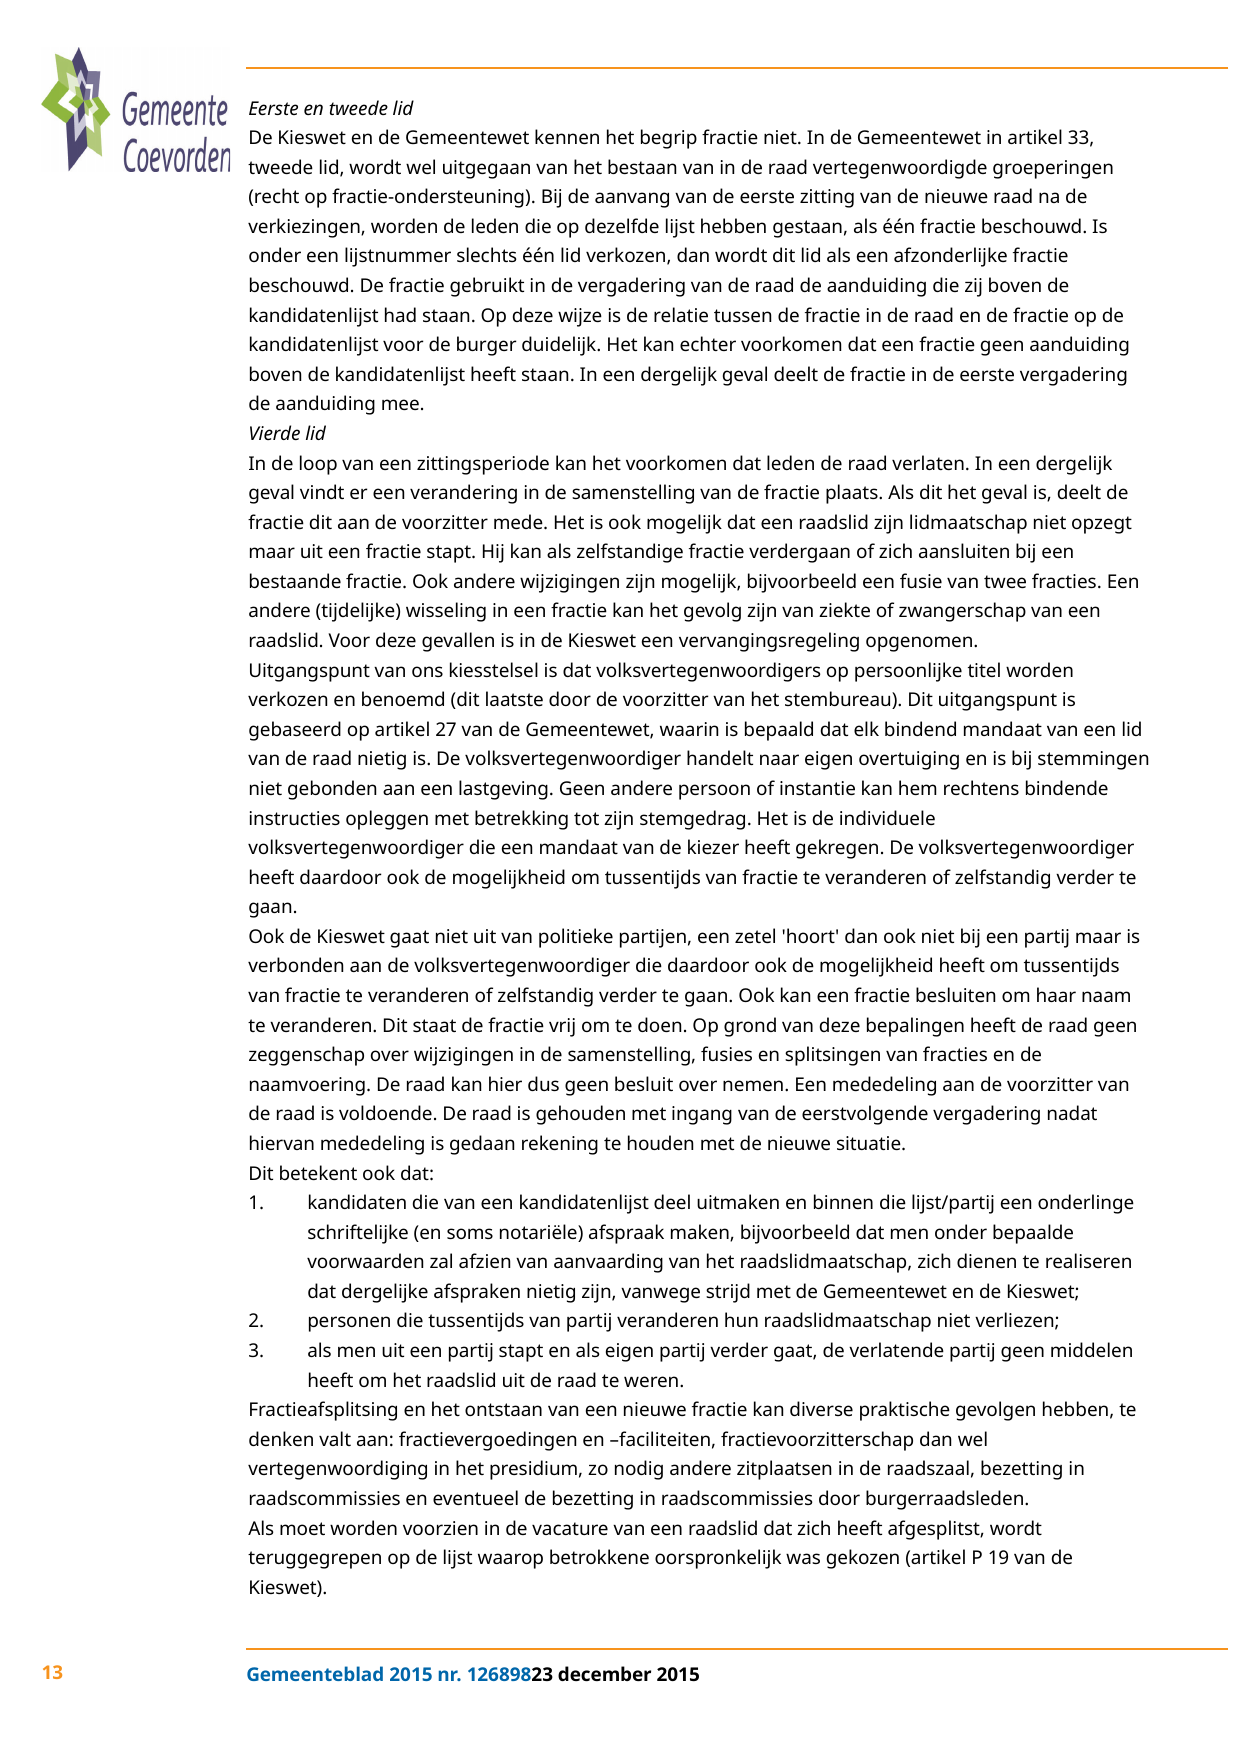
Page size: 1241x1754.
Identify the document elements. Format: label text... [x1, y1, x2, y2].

text In de loop van een zittingsperiode kan het voorkomen dat leden de raad verlaten. In een dergelijk geval vindt er een verandering in de samenstelling van de fractie plaats. Als dit het geval is, deelt de fractie dit aan de voorzitter mede. Het is ook mogelijk dat een raadslid zijn lidmaatschap niet opzegt maar uit een fractie stapt. Hij kan als zelfstandige fractie verdergaan of zich aansluiten bij een bestaande fractie. Ook andere wijzigingen zijn mogelijk, bijvoorbeeld een fusie van twee fracties. Een andere (tijdelijke) wisseling in een fractie kan het gevolg zijn van ziekte of zwangerschap van een raadslid. Voor deze gevallen is in de Kieswet een vervangingsregeling opgenomen. [248, 450, 1152, 653]
text Vierde lid [248, 420, 1152, 446]
text Dit betekent ook dat: [248, 1160, 1152, 1186]
text Eerste en tweede lid [248, 95, 1152, 121]
text Fractieafsplitsing en het ontstaan van een nieuwe fractie kan diverse praktische gevolgen hebben, te denken valt aan: fractievergoedingen en –faciliteiten, fractievoorzitterschap dan wel vertegenwoordiging in het presidium, zo nodig andere zitplaatsen in de raadszaal, bezetting in raadscommissies en eventueel de bezetting in raadscommissies door burgerraadsleden. [248, 1396, 1152, 1511]
text Als moet worden voorzien in de vacature van een raadslid dat zich heeft afgesplitst, wordt teruggegrepen op de lijst waarop betrokkene oorspronkelijk was gekozen (artikel P 19 van de Kieswet). [248, 1515, 1152, 1600]
list als men uit een partij stapt en als eigen partij verder gaat, de verlatende partij geen middelen heeft om het raadslid uit de raad te weren. [248, 1337, 1152, 1393]
text Uitgangspunt van ons kiesstelsel is dat volksvertegenwoordigers op persoonlijke titel worden verkozen en benoemd (dit laatste door de voorzitter van het stembureau). Dit uitgangspunt is gebaseerd op artikel 27 van de Gemeentewet, waarin is bepaald dat elk bindend mandaat van een lid van de raad nietig is. De volksvertegenwoordiger handelt naar eigen overtuiging en is bij stemmingen niet gebonden aan een lastgeving. Geen andere persoon of instantie kan hem rechtens bindende instructies opleggen met betrekking tot zijn stemgedrag. Het is de individuele volksvertegenwoordiger die een mandaat van de kiezer heeft gekregen. De volksvertegenwoordiger heeft daardoor ook de mogelijkheid om tussentijds van fractie te veranderen of zelfstandig verder te gaan. [248, 657, 1152, 919]
list kandidaten die van een kandidatenlijst deel uitmaken en binnen die lijst/partij een onderlinge schriftelijke (en soms notariële) afspraak maken, bijvoorbeeld dat men onder bepaalde voorwaarden zal afzien van aanvaarding van het raadslidmaatschap, zich dienen te realiseren dat dergelijke afspraken nietig zijn, vanwege strijd met de Gemeentewet en de Kieswet; [248, 1189, 1152, 1304]
list personen die tussentijds van partij veranderen hun raadslidmaatschap niet verliezen; [248, 1308, 1152, 1333]
text De Kieswet en de Gemeentewet kennen het begrip fractie niet. In de Gemeentewet in artikel 33, tweede lid, wordt wel uitgegaan van het bestaan van in de raad vertegenwoordigde groeperingen (recht op fractie-ondersteuning). Bij de aanvang van de eerste zitting van de nieuwe raad na de verkiezingen, worden de leden die op dezelfde lijst hebben gestaan, als één fractie beschouwd. Is onder een lijstnummer slechts één lid verkozen, dan wordt dit lid als een afzonderlijke fractie beschouwd. De fractie gebruikt in de vergadering van de raad de aanduiding die zij boven de kandidatenlijst had staan. Op deze wijze is de relatie tussen de fractie in de raad en de fractie op de kandidatenlijst voor de burger duidelijk. Het kan echter voorkomen dat een fractie geen aanduiding boven de kandidatenlijst heeft staan. In een dergelijk geval deelt de fractie in de eerste vergadering de aanduiding mee. [248, 124, 1152, 416]
text Ook de Kieswet gaat niet uit van politieke partijen, een zetel 'hoort' dan ook niet bij een partij maar is verbonden aan de volksvertegenwoordiger die daardoor ook de mogelijkheid heeft om tussentijds van fractie te veranderen of zelfstandig verder te gaan. Ook kan een fractie besluiten om haar naam te veranderen. Dit staat de fractie vrij om te doen. Op grond van deze bepalingen heeft de raad geen zeggenschap over wijzigingen in de samenstelling, fusies en splitsingen van fracties en de naamvoering. De raad kan hier dus geen besluit over nemen. Een mededeling aan de voorzitter van de raad is voldoende. De raad is gehouden met ingang van de eerstvolgende vergadering nadat hiervan mededeling is gedaan rekening te houden met de nieuwe situatie. [248, 923, 1152, 1156]
picture [41, 47, 231, 172]
